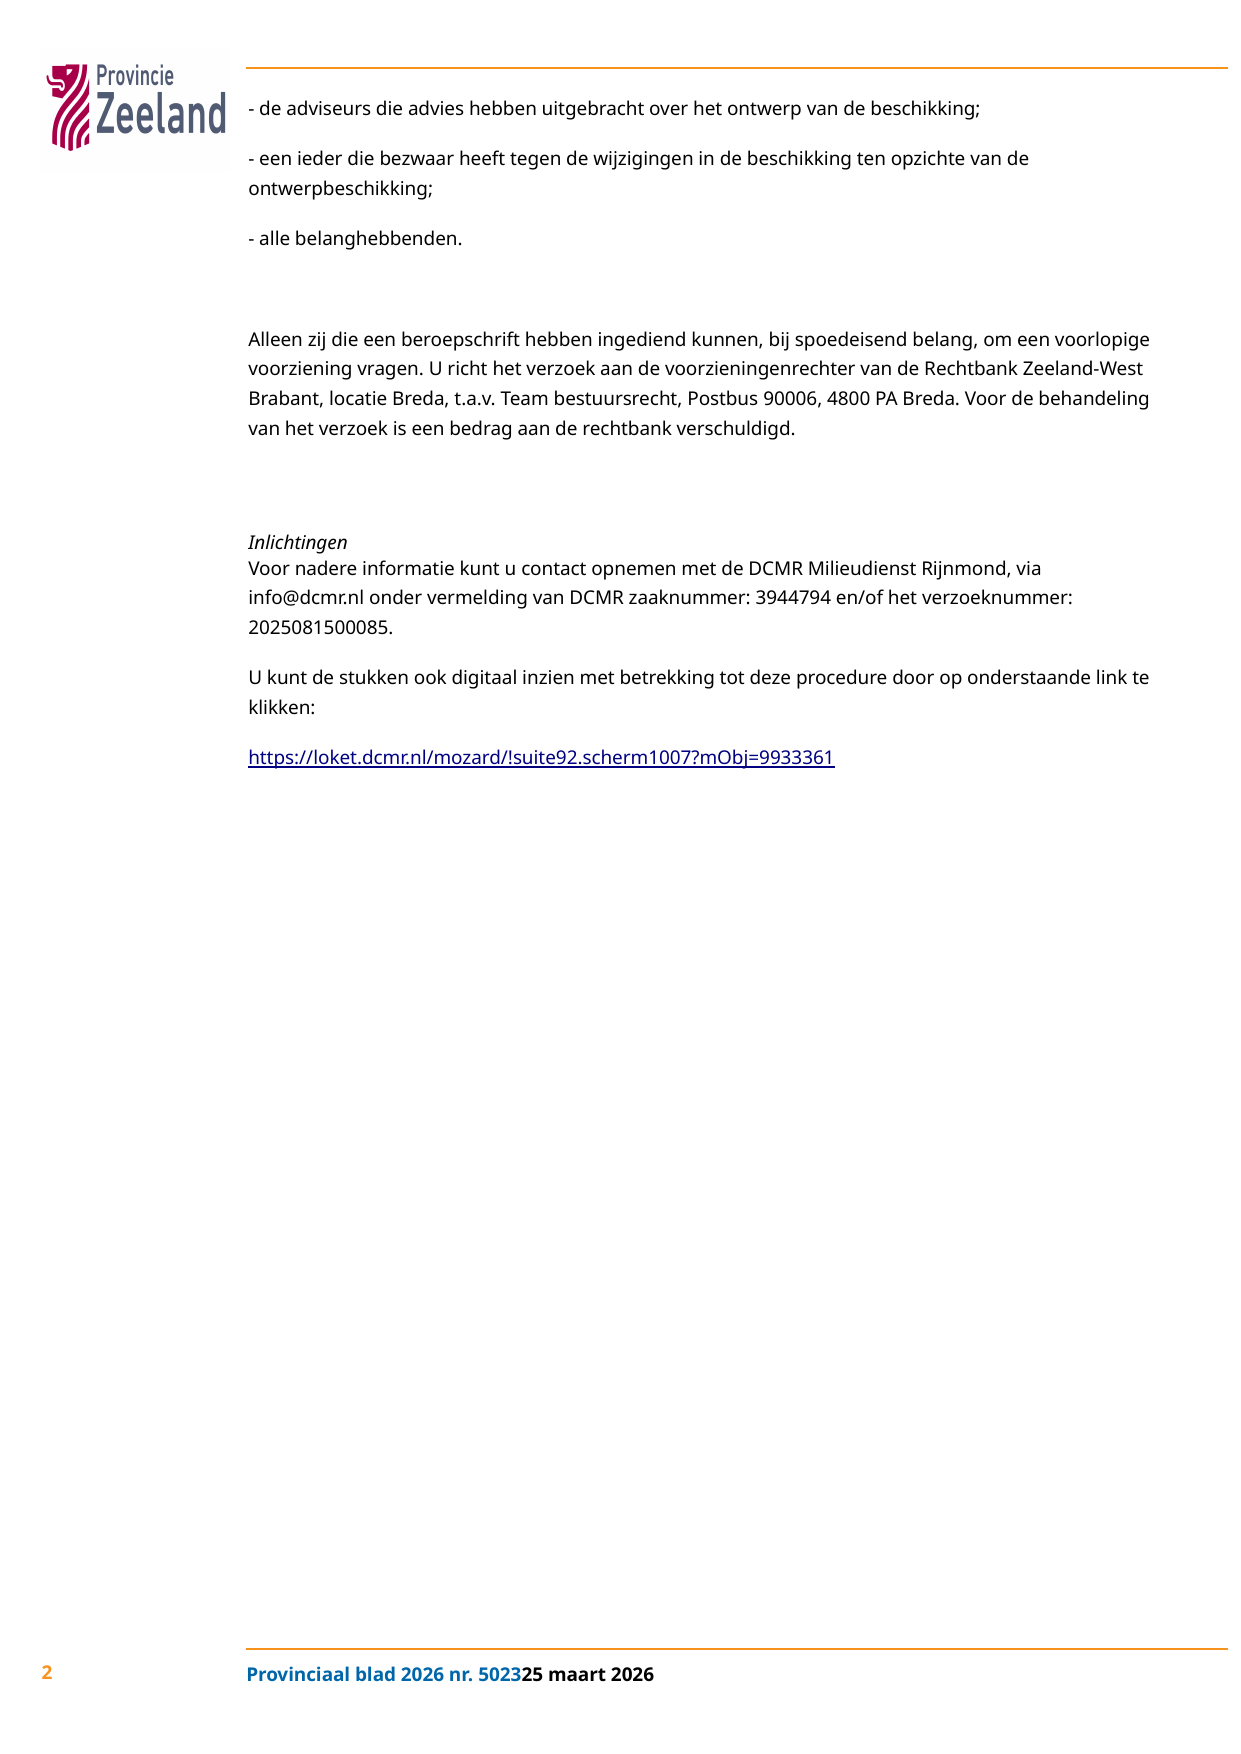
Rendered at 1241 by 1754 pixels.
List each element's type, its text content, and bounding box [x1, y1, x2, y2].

text Voor nadere informatie kunt u contact opnemen met de DCMR Milieudienst Rijnmond, via info@dcmr.nl onder vermelding van DCMR zaaknummer: 3944794 en/of het verzoeknummer: 2025081500085. [248, 555, 1152, 640]
picture [41, 47, 231, 172]
text https://loket.dcmr.nl/mozard/!suite92.scherm1007?mObj=9933361 [248, 744, 1152, 770]
text U kunt de stukken ook digitaal inzien met betrekking tot deze procedure door op onderstaande link te klikken: [248, 664, 1152, 720]
text Alleen zij die een beroepschrift hebben ingediend kunnen, bij spoedeisend belang, om een voorlopige voorziening vragen. U richt het verzoek aan de voorzieningenrechter van de Rechtbank Zeeland-West Brabant, locatie Breda, t.a.v. Team bestuursrecht, Postbus 90006, 4800 PA Breda. Voor de behandeling van het verzoek is een bedrag aan de rechtbank verschuldigd. [248, 326, 1152, 441]
text - alle belanghebbenden. [248, 225, 1152, 251]
text - een ieder die bezwaar heeft tegen de wijzigingen in de beschikking ten opzichte van de ontwerpbeschikking; [248, 145, 1152, 201]
text Inlichtingen [248, 529, 1152, 555]
text - de adviseurs die advies hebben uitgebracht over het ontwerp van de beschikking; [248, 95, 1152, 121]
